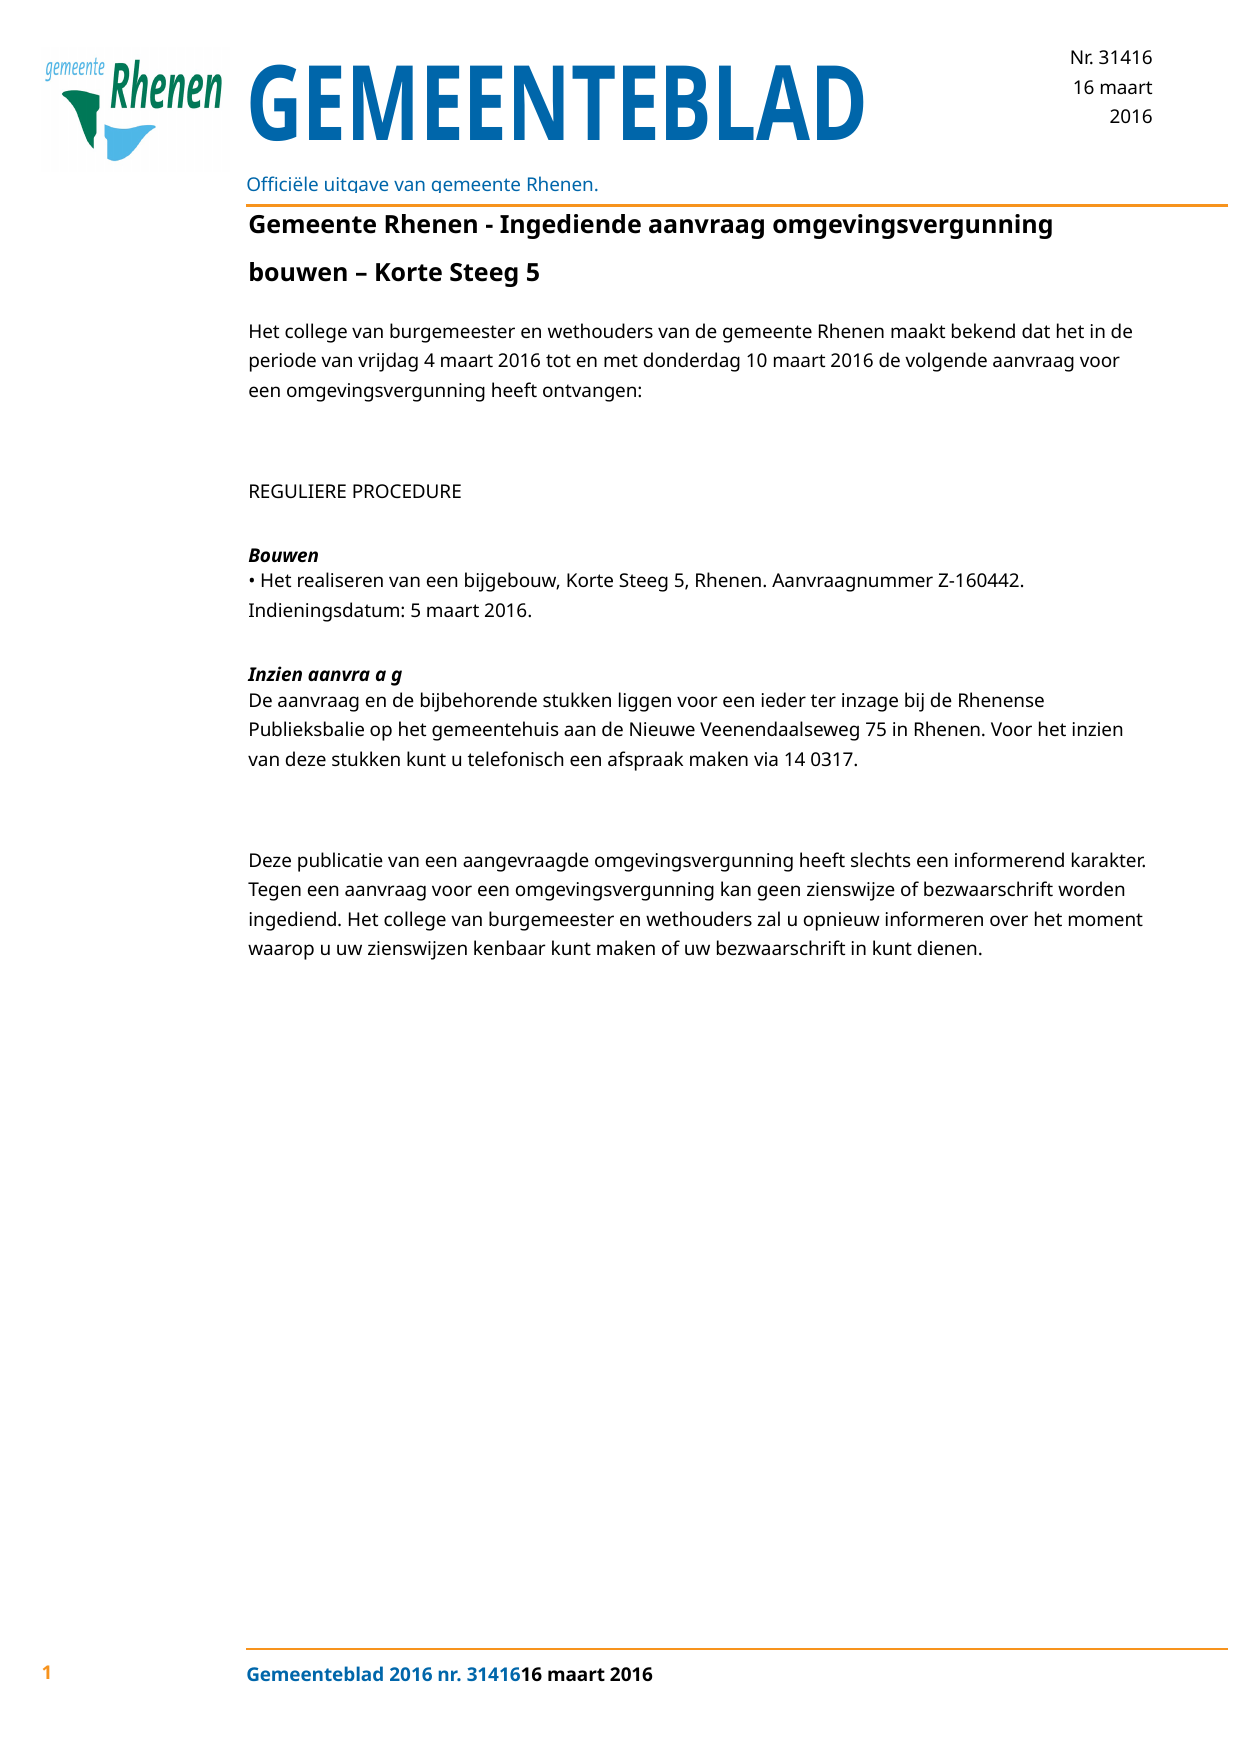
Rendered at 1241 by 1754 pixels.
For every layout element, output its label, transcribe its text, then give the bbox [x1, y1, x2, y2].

text Inzien aanvra a g [248, 661, 1152, 687]
text Deze publicatie van een aangevraagde omgevingsvergunning heeft slechts een informerend karakter. Tegen een aanvraag voor een omgevingsvergunning kan geen zienswijze of bezwaarschrift worden ingediend. Het college van burgemeester en wethouders zal u opnieuw informeren over het moment waarop u uw zienswijzen kenbaar kunt maken of uw bezwaarschrift in kunt dienen. [248, 847, 1152, 961]
text REGULIERE PROCEDURE [248, 478, 1152, 504]
text De aanvraag en de bijbehorende stukken liggen voor een ieder ter inzage bij de Rhenense Publieksbalie op het gemeentehuis aan de Nieuwe Veenendaalseweg 75 in Rhenen. Voor het inzien van deze stukken kunt u telefonisch een afspraak maken via 14 0317. [248, 687, 1152, 772]
text Het college van burgemeester en wethouders van de gemeente Rhenen maakt bekend dat het in de periode van vrijdag 4 maart 2016 tot en met donderdag 10 maart 2016 de volgende aanvraag voor een omgevingsvergunning heeft ontvangen: [248, 318, 1152, 403]
picture [41, 47, 231, 172]
text Bouwen [248, 542, 1152, 568]
text • Het realiseren van een bijgebouw, Korte Steeg 5, Rhenen. Aanvraagnummer Z-160442. Indieningsdatum: 5 maart 2016. [248, 568, 1152, 623]
text Gemeente Rhenen - Ingediende aanvraag omgevingsvergunning bouwen – Korte Steeg 5 [248, 207, 1152, 288]
